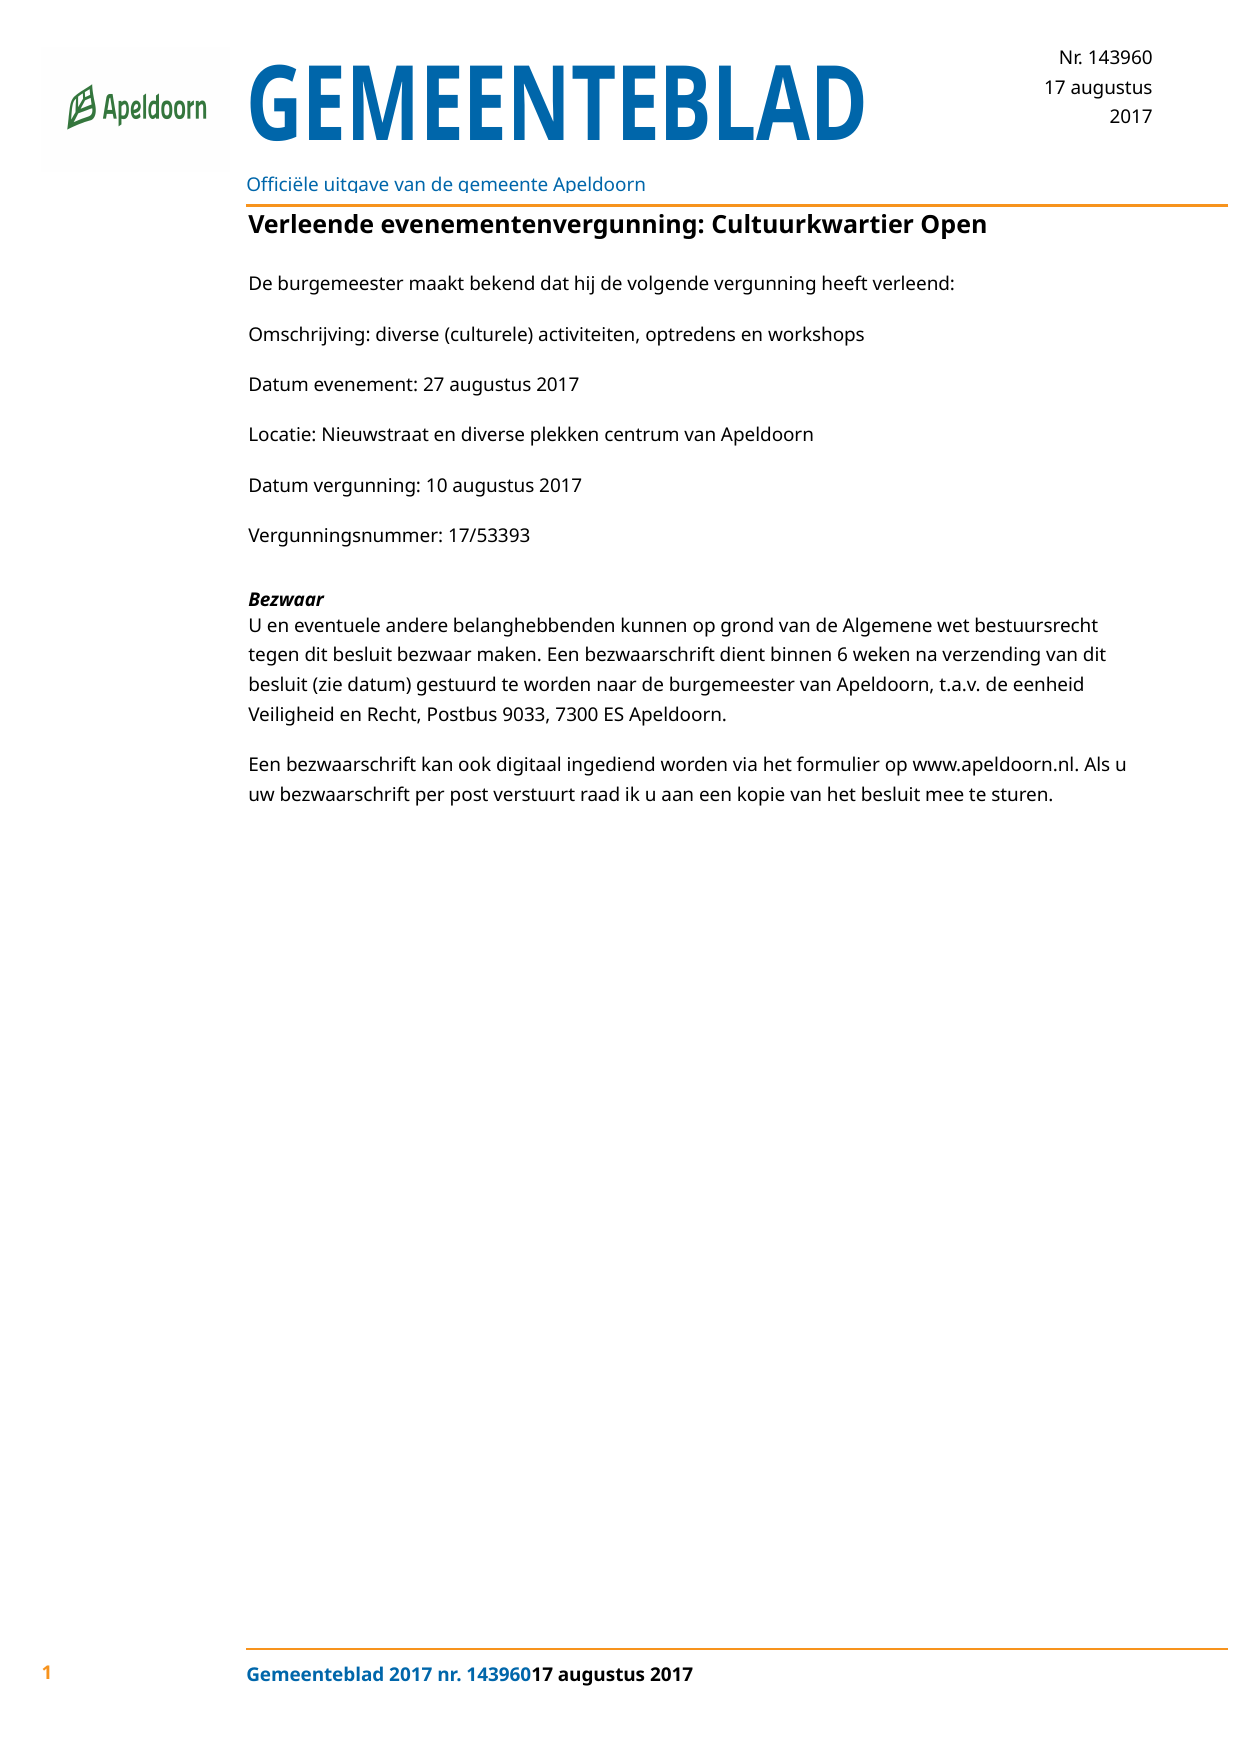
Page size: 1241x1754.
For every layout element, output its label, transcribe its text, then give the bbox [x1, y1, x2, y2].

text Datum evenement: 27 augustus 2017 [248, 371, 1152, 397]
text Een bezwaarschrift kan ook digitaal ingediend worden via het formulier op www.apeldoorn.nl. Als u uw bezwaarschrift per post verstuurt raad ik u aan een kopie van het besluit mee te sturen. [248, 751, 1152, 807]
text De burgemeester maakt bekend dat hij de volgende vergunning heeft verleend: [248, 270, 1152, 296]
text Locatie: Nieuwstraat en diverse plekken centrum van Apeldoorn [248, 422, 1152, 447]
text U en eventuele andere belanghebbenden kunnen op grond van de Algemene wet bestuursrecht tegen dit besluit bezwaar maken. Een bezwaarschrift dient binnen 6 weken na verzending van dit besluit (zie datum) gestuurd te worden naar de burgemeester van Apeldoorn, t.a.v. de eenheid Veiligheid en Recht, Postbus 9033, 7300 ES Apeldoorn. [248, 612, 1152, 727]
text Bezwaar [248, 586, 1152, 612]
text Verleende evenementenvergunning: Cultuurkwartier Open [248, 207, 1152, 241]
picture [41, 47, 231, 172]
text Vergunningsnummer: 17/53393 [248, 522, 1152, 548]
text Datum vergunning: 10 augustus 2017 [248, 472, 1152, 498]
text Omschrijving: diverse (culturele) activiteiten, optredens en workshops [248, 321, 1152, 346]
